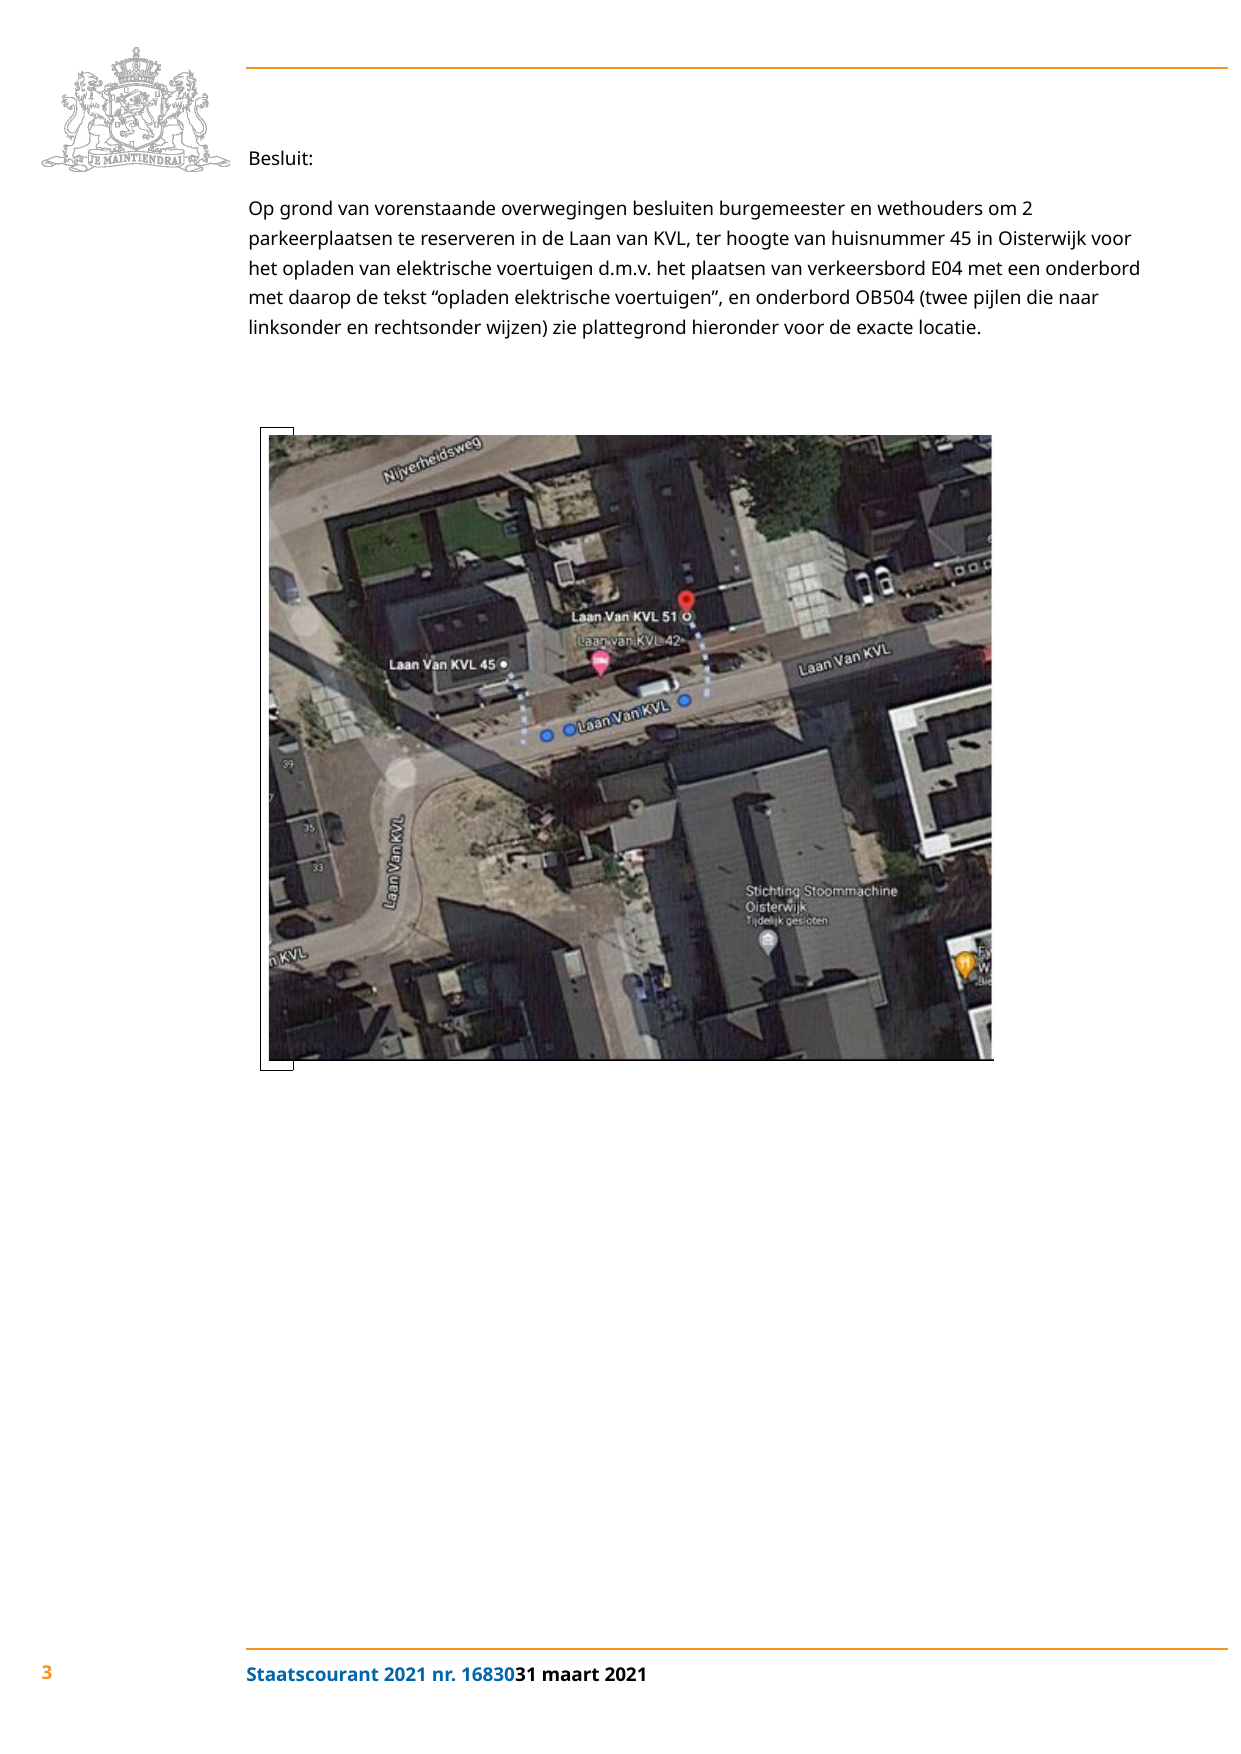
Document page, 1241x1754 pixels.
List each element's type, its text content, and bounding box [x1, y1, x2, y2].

picture [268, 435, 994, 1061]
picture [41, 47, 231, 172]
text Besluit: [248, 145, 1152, 171]
text Op grond van vorenstaande overwegingen besluiten burgemeester en wethouders om 2 parkeerplaatsen te reserveren in de Laan van KVL, ter hoogte van huisnummer 45 in Oisterwijk voor het opladen van elektrische voertuigen d.m.v. het plaatsen van verkeersbord E04 met een onderbord met daarop de tekst “opladen elektrische voertuigen”, en onderbord OB504 (twee pijlen die naar linksonder en rechtsonder wijzen) zie plattegrond hieronder voor de exacte locatie. [248, 196, 1152, 340]
